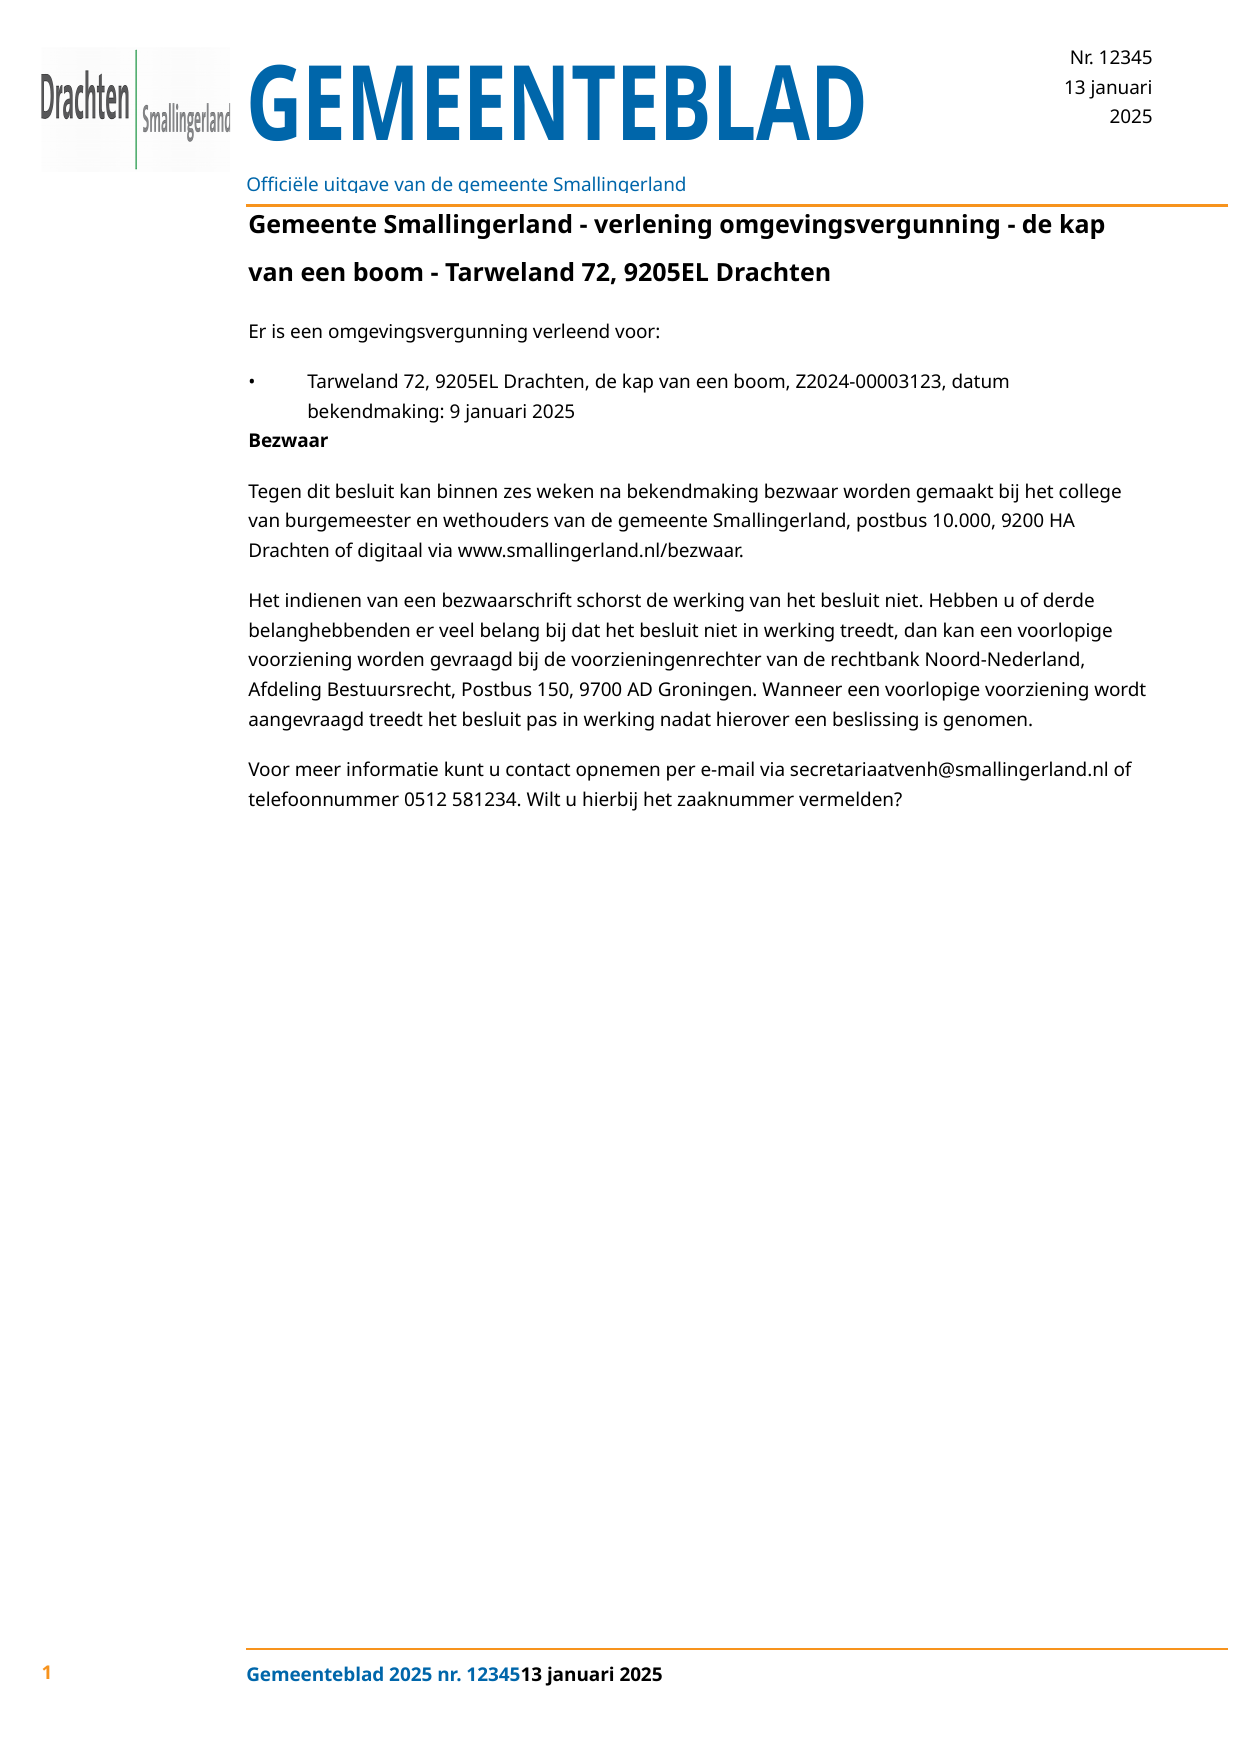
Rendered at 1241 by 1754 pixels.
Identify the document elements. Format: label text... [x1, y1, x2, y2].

text Bezwaar [248, 427, 1152, 453]
text Tegen dit besluit kan binnen zes weken na bekendmaking bezwaar worden gemaakt bij het college van burgemeester en wethouders van de gemeente Smallingerland, postbus 10.000, 9200 HA Drachten of digitaal via www.smallingerland.nl/bezwaar. [248, 478, 1152, 563]
text Gemeente Smallingerland - verlening omgevingsvergunning - de kap van een boom - Tarweland 72, 9205EL Drachten [248, 207, 1152, 288]
text Het indienen van een bezwaarschrift schorst de werking van het besluit niet. Hebben u of derde belanghebbenden er veel belang bij dat het besluit niet in werking treedt, dan kan een voorlopige voorziening worden gevraagd bij de voorzieningenrechter van de rechtbank Noord-Nederland, Afdeling Bestuursrecht, Postbus 150, 9700 AD Groningen. Wanneer een voorlopige voorziening wordt aangevraagd treedt het besluit pas in werking nadat hierover een beslissing is genomen. [248, 587, 1152, 732]
picture [41, 47, 231, 172]
text Er is een omgevingsvergunning verleend voor: [248, 318, 1152, 344]
list Tarweland 72, 9205EL Drachten, de kap van een boom, Z2024-00003123, datum bekendmaking: 9 januari 2025 [248, 368, 1152, 424]
text Voor meer informatie kunt u contact opnemen per e-mail via secretariaatvenh@smallingerland.nl of telefoonnummer 0512 581234. Wilt u hierbij het zaaknummer vermelden? [248, 756, 1152, 812]
